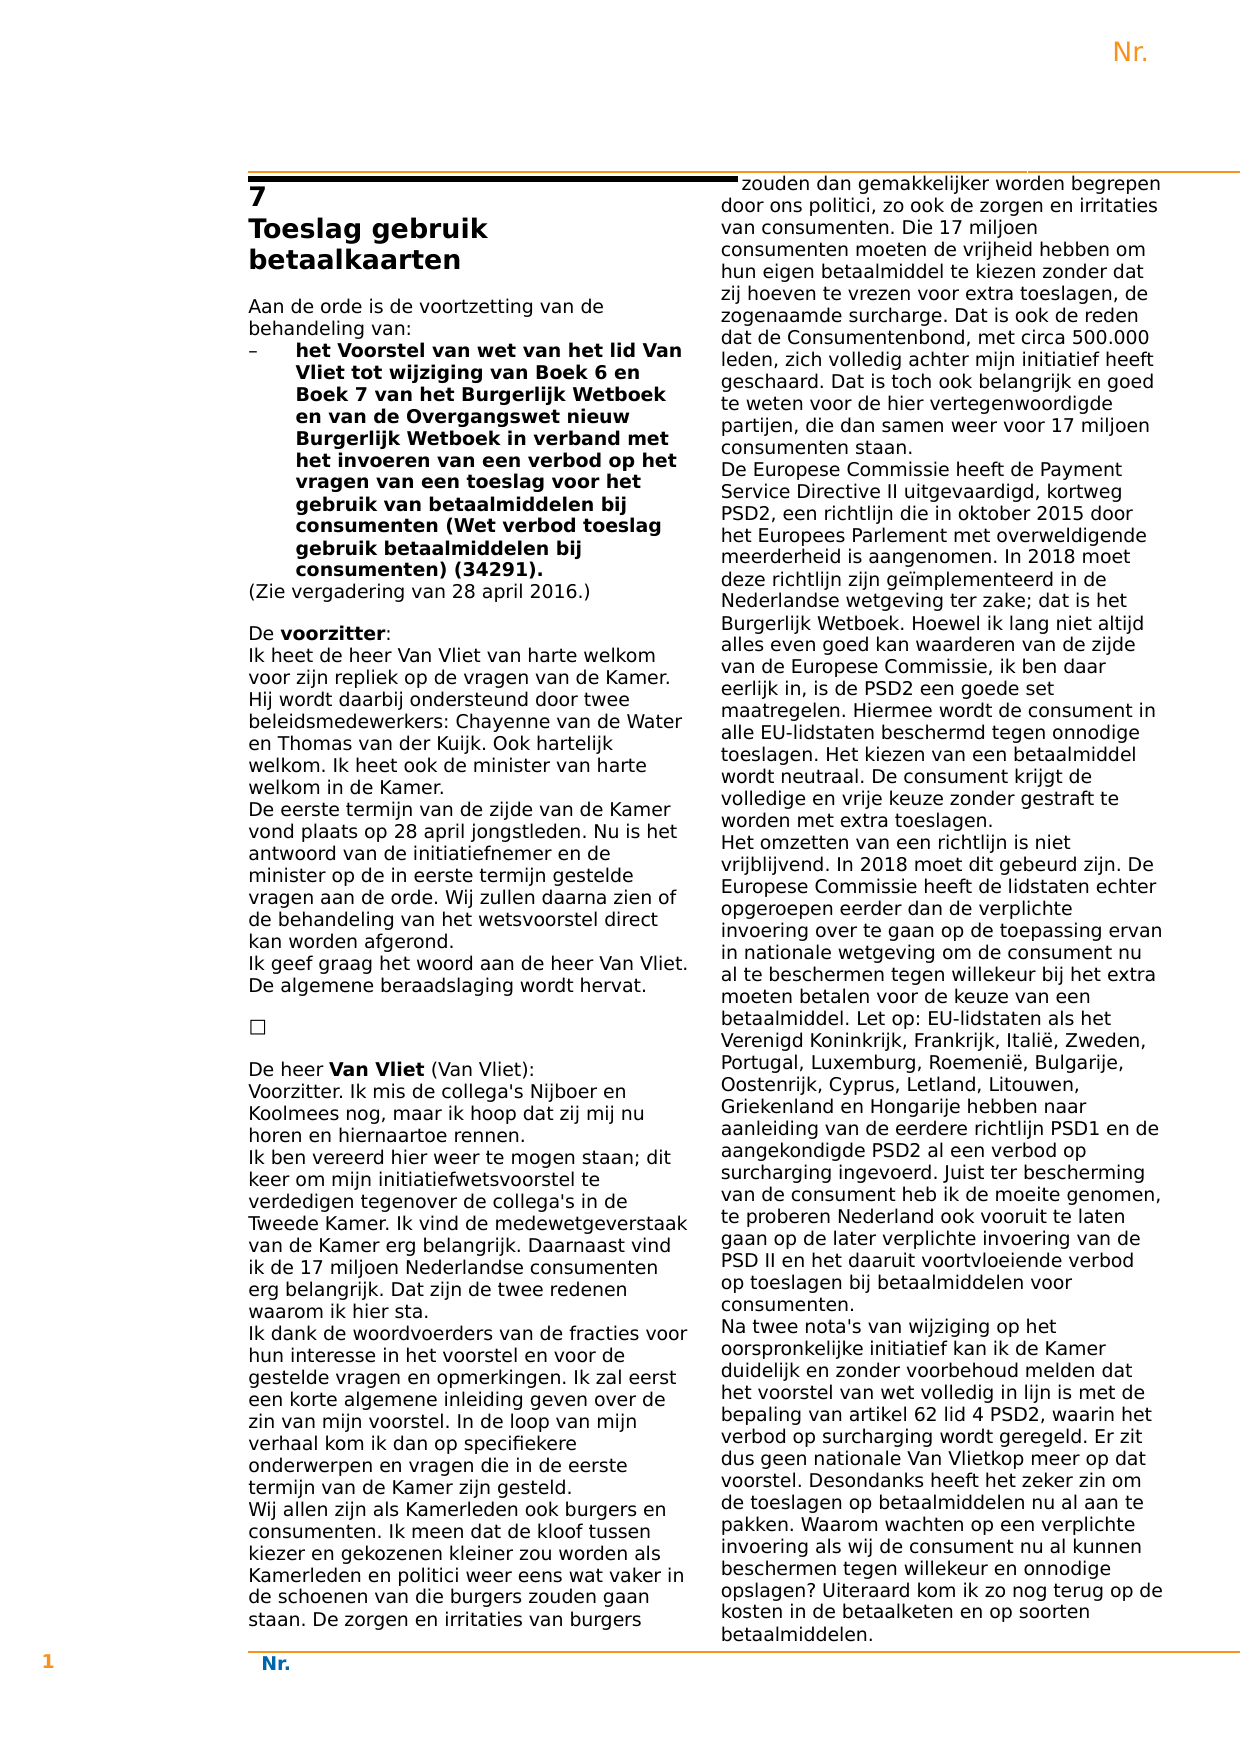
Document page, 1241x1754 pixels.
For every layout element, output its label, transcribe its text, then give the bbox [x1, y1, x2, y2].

text Aan de orde is de voortzetting van de behandeling van: [248, 296, 691, 339]
text (Zie vergadering van 28 april 2016.) [248, 581, 691, 603]
text Wij allen zijn als Kamerleden ook burgers en consumenten. Ik meen dat de kloof tussen kiezer en gekozenen kleiner zou worden als Kamerleden en politici weer eens wat vaker in de schoenen van die burgers zouden gaan staan. De zorgen en irritaties van burgers [248, 1498, 691, 1630]
title 7 Toeslag gebruik betaalkaarten [248, 182, 691, 276]
text Ik geef graag het woord aan de heer Van Vliet. [248, 953, 691, 975]
text zouden dan gemakkelijker worden begrepen door ons politici, zo ook de zorgen en irritaties van consumenten. Die 17 miljoen consumenten moeten de vrijheid hebben om hun eigen betaalmiddel te kiezen zonder dat zij hoeven te vrezen voor extra toeslagen, de zogenaamde surcharge. Dat is ook de reden dat de Consumentenbond, met circa 500.000 leden, zich volledig achter mijn initiatief heeft geschaard. Dat is toch ook belangrijk en goed te weten voor de hier vertegenwoordigde partijen, die dan samen weer voor 17 miljoen consumenten staan. [721, 173, 1163, 458]
text Voorzitter. Ik mis de collega's Nijboer en Koolmees nog, maar ik hoop dat zij mij nu horen en hiernaartoe rennen. [248, 1081, 691, 1147]
text Het omzetten van een richtlijn is niet vrijblijvend. In 2018 moet dit gebeurd zijn. De Europese Commissie heeft de lidstaten echter opgeroepen eerder dan de verplichte invoering over te gaan op de toepassing ervan in nationale wetgeving om de consument nu al te beschermen tegen willekeur bij het extra moeten betalen voor de keuze van een betaalmiddel. Let op: EU-lidstaten als het Verenigd Koninkrijk, Frankrijk, Italië, Zweden, Portugal, Luxemburg, Roemenië, Bulgarije, Oostenrijk, Cyprus, Letland, Litouwen, Griekenland en Hongarije hebben naar aanleiding van de eerdere richtlijn PSD1 en de aangekondigde PSD2 al een verbod op surcharging ingevoerd. Juist ter bescherming van de consument heb ik de moeite genomen, te proberen Nederland ook vooruit te laten gaan op de later verplichte invoering van de PSD II en het daaruit voortvloeiende verbod op toeslagen bij betaalmiddelen voor consumenten. [721, 832, 1163, 1316]
text Ik heet de heer Van Vliet van harte welkom voor zijn repliek op de vragen van de Kamer. Hij wordt daarbij ondersteund door twee beleidsmedewerkers: Chayenne van de Water en Thomas van der Kuijk. Ook hartelijk welkom. Ik heet ook de minister van harte welkom in de Kamer. [248, 645, 691, 799]
text De algemene beraadslaging wordt hervat. [248, 975, 691, 997]
text De heer Van Vliet (Van Vliet): [248, 1059, 691, 1081]
text De Europese Commissie heeft de Payment Service Directive II uitgevaardigd, kortweg PSD2, een richtlijn die in oktober 2015 door het Europees Parlement met overweldigende meerderheid is aangenomen. In 2018 moet deze richtlijn zijn geïmplementeerd in de Nederlandse wetgeving ter zake; dat is het Burgerlijk Wetboek. Hoewel ik lang niet altijd alles even goed kan waarderen van de zijde van de Europese Commissie, ik ben daar eerlijk in, is de PSD2 een goede set maatregelen. Hiermee wordt de consument in alle EU-lidstaten beschermd tegen onnodige toeslagen. Het kiezen van een betaalmiddel wordt neutraal. De consument krijgt de volledige en vrije keuze zonder gestraft te worden met extra toeslagen. [721, 458, 1163, 832]
text Ik ben vereerd hier weer te mogen staan; dit keer om mijn initiatiefwetsvoorstel te verdedigen tegenover de collega's in de Tweede Kamer. Ik vind de medewetgeverstaak van de Kamer erg belangrijk. Daarnaast vind ik de 17 miljoen Nederlandse consumenten erg belangrijk. Dat zijn de twee redenen waarom ik hier sta. [248, 1147, 691, 1323]
text Ik dank de woordvoerders van de fracties voor hun interesse in het voorstel en voor de gestelde vragen en opmerkingen. Ik zal eerst een korte algemene inleiding geven over de zin van mijn voorstel. In de loop van mijn verhaal kom ik dan op specifiekere onderwerpen en vragen die in de eerste termijn van de Kamer zijn gesteld. [248, 1323, 691, 1498]
text De eerste termijn van de zijde van de Kamer vond plaats op 28 april jongstleden. Nu is het antwoord van de initiatiefnemer en de minister op de in eerste termijn gestelde vragen aan de orde. Wij zullen daarna zien of de behandeling van het wetsvoorstel direct kan worden afgerond. [248, 799, 691, 953]
text De voorzitter: [248, 623, 691, 645]
text Na twee nota's van wijziging op het oorspronkelijke initiatief kan ik de Kamer duidelijk en zonder voorbehoud melden dat het voorstel van wet volledig in lijn is met de bepaling van artikel 62 lid 4 PSD2, waarin het verbod op surcharging wordt geregeld. Er zit dus geen nationale Van Vlietkop meer op dat voorstel. Desondanks heeft het zeker zin om de toeslagen op betaalmiddelen nu al aan te pakken. Waarom wachten op een verplichte invoering als wij de consument nu al kunnen beschermen tegen willekeur en onnodige opslagen? Uiteraard kom ik zo nog terug op de kosten in de betaalketen en op soorten betaalmiddelen. [721, 1316, 1163, 1645]
list het Voorstel van wet van het lid Van Vliet tot wijziging van Boek 6 en Boek 7 van het Burgerlijk Wetboek en van de Overgangswet nieuw Burgerlijk Wetboek in verband met het invoeren van een verbod op het vragen van een toeslag voor het gebruik van betaalmiddelen bij consumenten (Wet verbod toeslag gebruik betaalmiddelen bij consumenten) (34291). [248, 339, 691, 581]
text ⬜ [248, 1017, 691, 1039]
